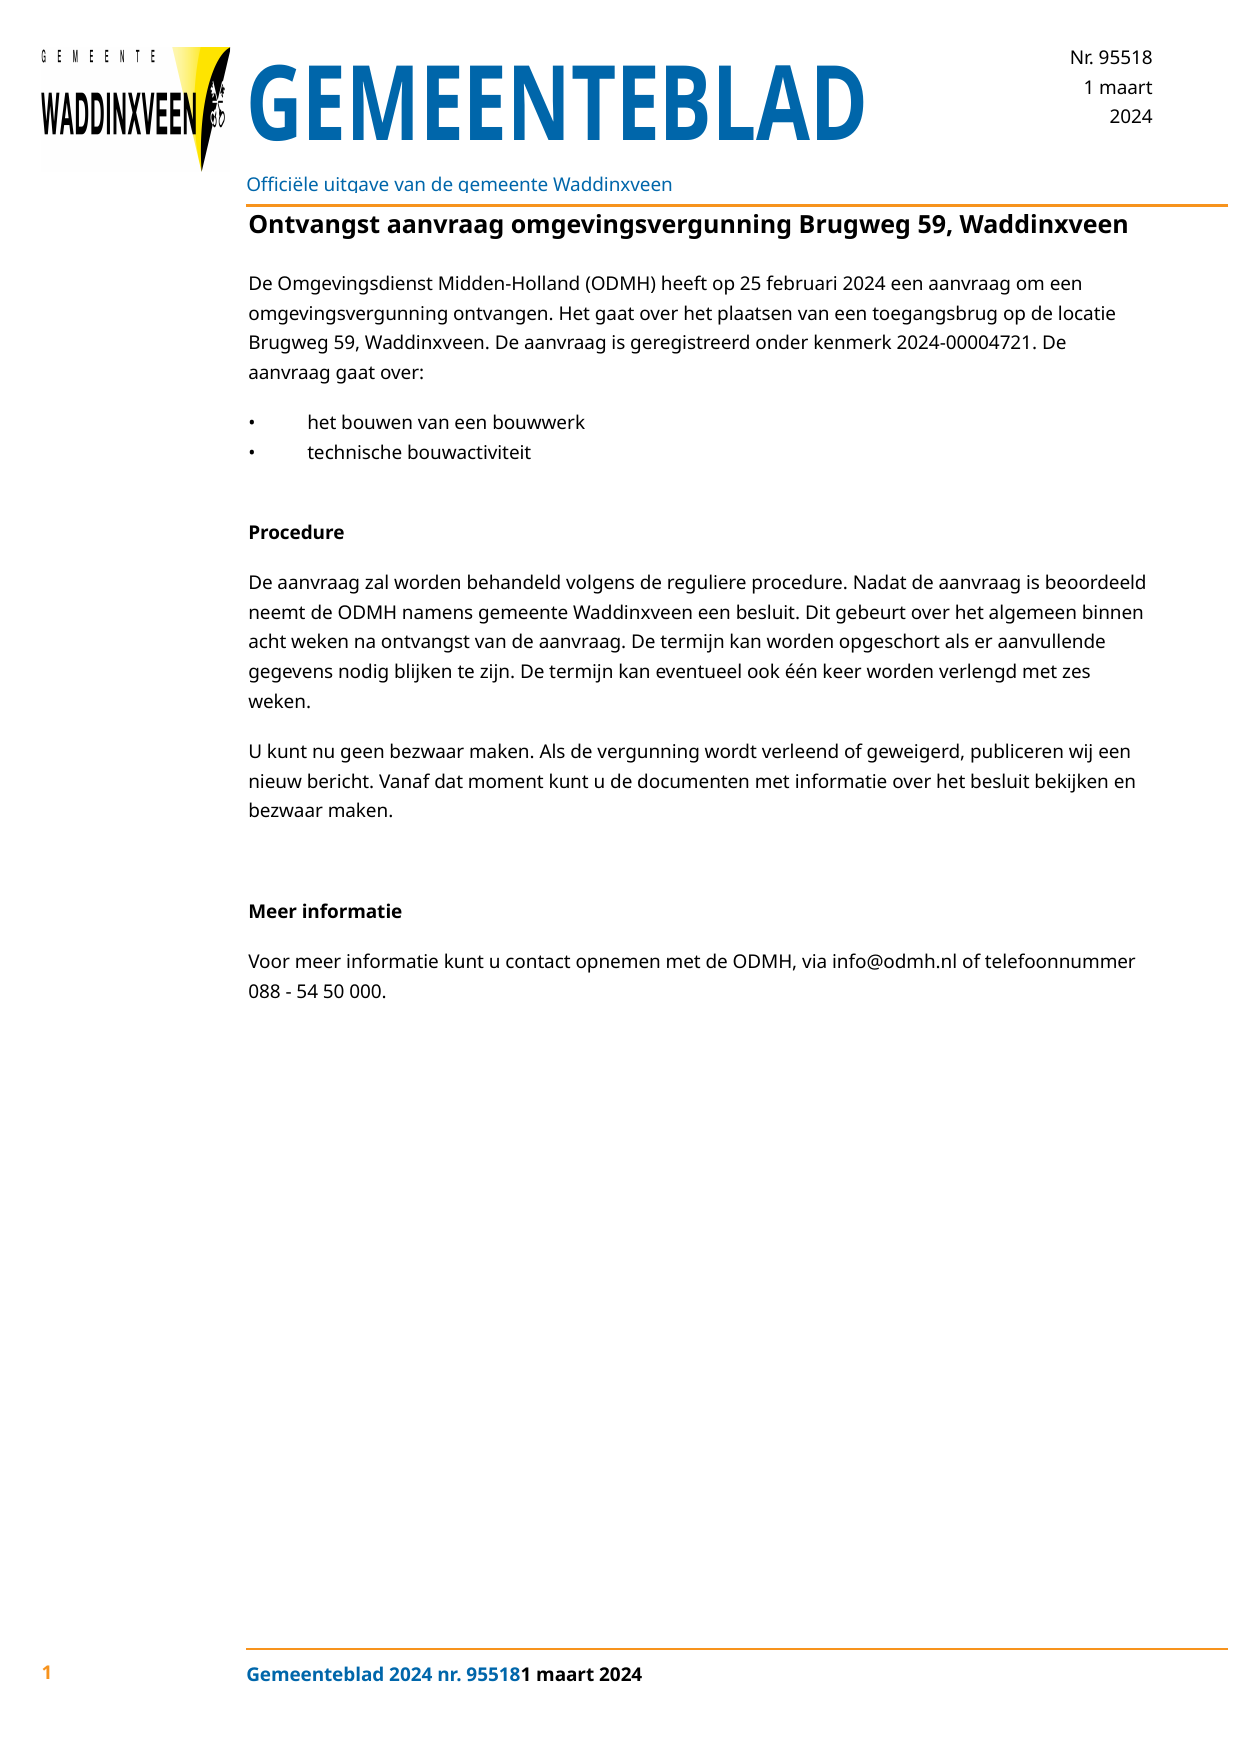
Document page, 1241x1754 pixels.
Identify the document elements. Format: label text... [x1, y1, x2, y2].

text U kunt nu geen bezwaar maken. Als de vergunning wordt verleend of geweigerd, publiceren wij een nieuw bericht. Vanaf dat moment kunt u de documenten met informatie over het besluit bekijken en bezwaar maken. [248, 738, 1152, 823]
text Meer informatie [248, 898, 1152, 924]
text Voor meer informatie kunt u contact opnemen met de ODMH, via info@odmh.nl of telefoonnummer 088 - 54 50 000. [248, 949, 1152, 1004]
picture [41, 47, 231, 172]
list technische bouwactiviteit [248, 439, 1152, 465]
text Procedure [248, 519, 1152, 545]
text Ontvangst aanvraag omgevingsvergunning Brugweg 59, Waddinxveen [248, 207, 1152, 241]
text De aanvraag zal worden behandeld volgens de reguliere procedure. Nadat de aanvraag is beoordeeld neemt de ODMH namens gemeente Waddinxveen een besluit. Dit gebeurt over het algemeen binnen acht weken na ontvangst van de aanvraag. De termijn kan worden opgeschort als er aanvullende gegevens nodig blijken te zijn. De termijn kan eventueel ook één keer worden verlengd met zes weken. [248, 569, 1152, 713]
text De Omgevingsdienst Midden-Holland (ODMH) heeft op 25 februari 2024 een aanvraag om een omgevingsvergunning ontvangen. Het gaat over het plaatsen van een toegangsbrug op de locatie Brugweg 59, Waddinxveen. De aanvraag is geregistreerd onder kenmerk 2024-00004721. De aanvraag gaat over: [248, 270, 1152, 385]
list het bouwen van een bouwwerk [248, 409, 1152, 435]
